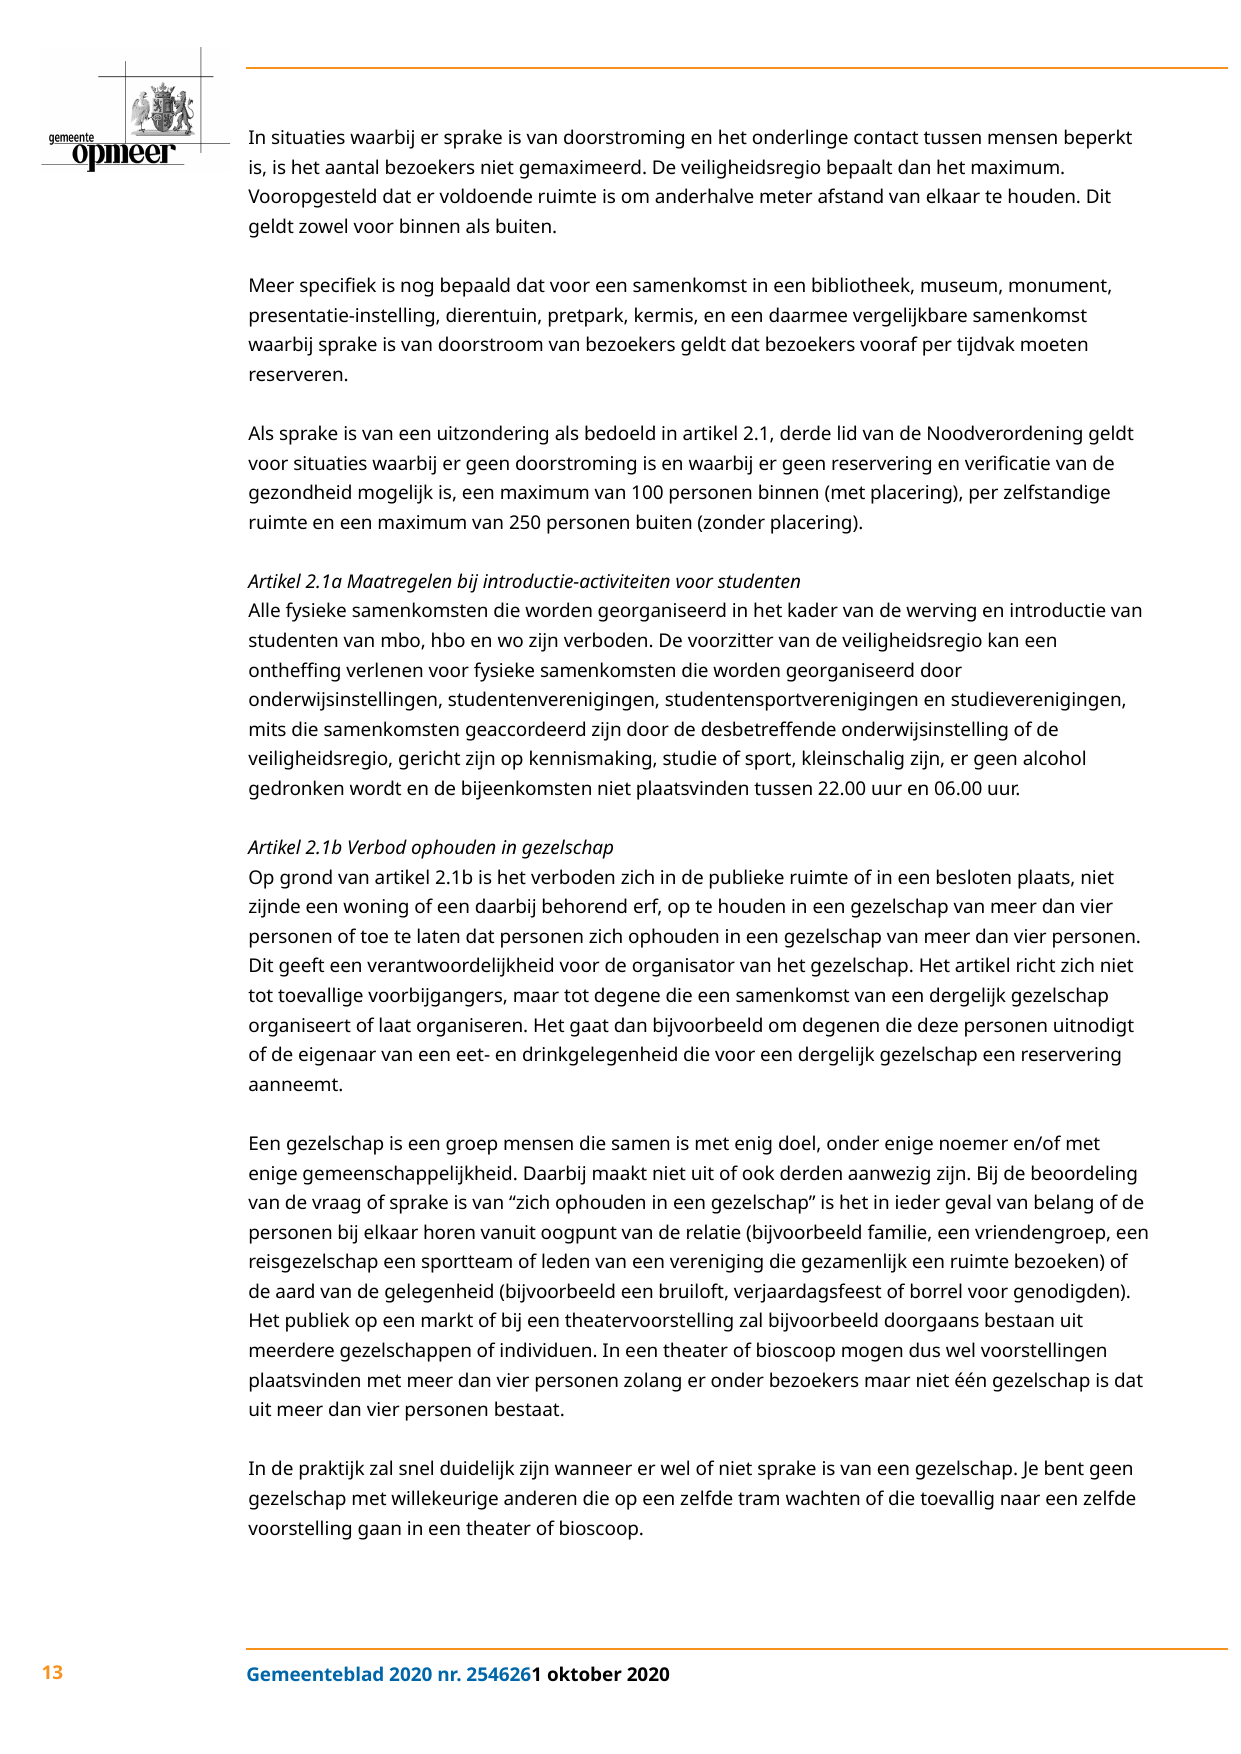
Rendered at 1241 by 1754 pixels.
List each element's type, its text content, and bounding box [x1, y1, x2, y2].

text Op grond van artikel 2.1b is het verboden zich in de publieke ruimte of in een besloten plaats, niet zijnde een woning of een daarbij behorend erf, op te houden in een gezelschap van meer dan vier personen of toe te laten dat personen zich ophouden in een gezelschap van meer dan vier personen. Dit geeft een verantwoordelijkheid voor de organisator van het gezelschap. Het artikel richt zich niet tot toevallige voorbijgangers, maar tot degene die een samenkomst van een dergelijk gezelschap organiseert of laat organiseren. Het gaat dan bijvoorbeeld om degenen die deze personen uitnodigt of de eigenaar van een eet- en drinkgelegenheid die voor een dergelijk gezelschap een reservering aanneemt. [248, 864, 1152, 1097]
text Een gezelschap is een groep mensen die samen is met enig doel, onder enige noemer en/of met enige gemeenschappelijkheid. Daarbij maakt niet uit of ook derden aanwezig zijn. Bij de beoordeling van de vraag of sprake is van “zich ophouden in een gezelschap” is het in ieder geval van belang of de personen bij elkaar horen vanuit oogpunt van de relatie (bijvoorbeeld familie, een vriendengroep, een reisgezelschap een sportteam of leden van een vereniging die gezamenlijk een ruimte bezoeken) of de aard van de gelegenheid (bijvoorbeeld een bruiloft, verjaardagsfeest of borrel voor genodigden). Het publiek op een markt of bij een theatervoorstelling zal bijvoorbeeld doorgaans bestaan uit meerdere gezelschappen of individuen. In een theater of bioscoop mogen dus wel voorstellingen plaatsvinden met meer dan vier personen zolang er onder bezoekers maar niet één gezelschap is dat uit meer dan vier personen bestaat. [248, 1130, 1152, 1422]
text Als sprake is van een uitzondering als bedoeld in artikel 2.1, derde lid van de Noodverordening geldt voor situaties waarbij er geen doorstroming is en waarbij er geen reservering en verificatie van de gezondheid mogelijk is, een maximum van 100 personen binnen (met placering), per zelfstandige ruimte en een maximum van 250 personen buiten (zonder placering). [248, 420, 1152, 535]
text Meer specifiek is nog bepaald dat voor een samenkomst in een bibliotheek, museum, monument, presentatie-instelling, dierentuin, pretpark, kermis, en een daarmee vergelijkbare samenkomst waarbij sprake is van doorstroom van bezoekers geldt dat bezoekers vooraf per tijdvak moeten reserveren. [248, 272, 1152, 387]
text In de praktijk zal snel duidelijk zijn wanneer er wel of niet sprake is van een gezelschap. Je bent geen gezelschap met willekeurige anderen die op een zelfde tram wachten of die toevallig naar een zelfde voorstelling gaan in een theater of bioscoop. [248, 1456, 1152, 1541]
text Artikel 2.1a Maatregelen bij introductie-activiteiten voor studenten [248, 568, 1152, 594]
text Alle fysieke samenkomsten die worden georganiseerd in het kader van de werving en introductie van studenten van mbo, hbo en wo zijn verboden. De voorzitter van de veiligheidsregio kan een ontheffing verlenen voor fysieke samenkomsten die worden georganiseerd door onderwijsinstellingen, studentenverenigingen, studentensportverenigingen en studieverenigingen, mits die samenkomsten geaccordeerd zijn door de desbetreffende onderwijsinstelling of de veiligheidsregio, gericht zijn op kennismaking, studie of sport, kleinschalig zijn, er geen alcohol gedronken wordt en de bijeenkomsten niet plaatsvinden tussen 22.00 uur en 06.00 uur. [248, 598, 1152, 801]
text In situaties waarbij er sprake is van doorstroming en het onderlinge contact tussen mensen beperkt is, is het aantal bezoekers niet gemaximeerd. De veiligheidsregio bepaalt dan het maximum. Vooropgesteld dat er voldoende ruimte is om anderhalve meter afstand van elkaar te houden. Dit geldt zowel voor binnen als buiten. [248, 124, 1152, 239]
picture [41, 47, 231, 172]
text Artikel 2.1b Verbod ophouden in gezelschap [248, 834, 1152, 860]
